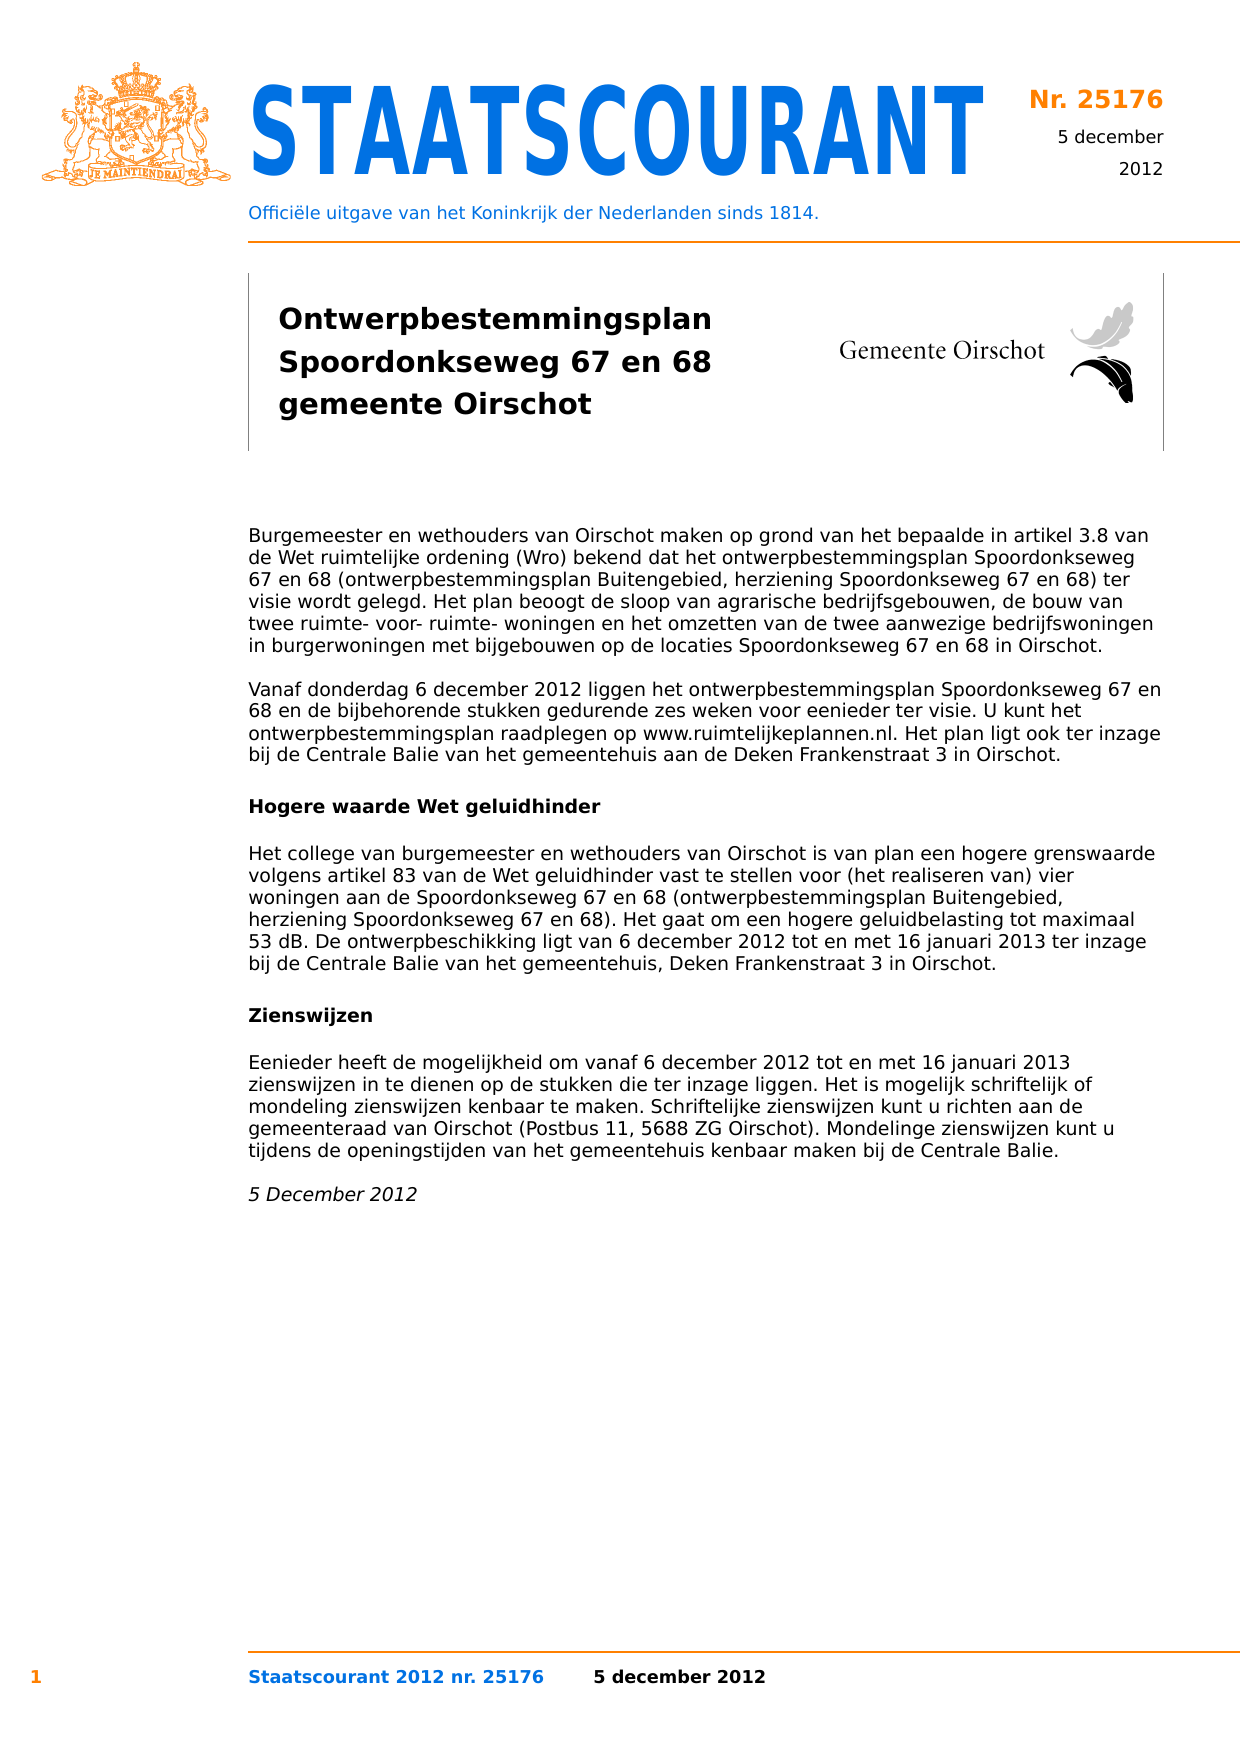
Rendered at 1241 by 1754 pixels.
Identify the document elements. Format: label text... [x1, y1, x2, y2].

text Eenieder heeft de mogelijkheid om vanaf 6 december 2012 tot en met 16 januari 2013 zienswijzen in te dienen op de stukken die ter inzage liggen. Het is mogelijk schriftelijk of mondeling zienswijzen kenbaar te maken. Schriftelijke zienswijzen kunt u richten aan de gemeenteraad van Oirschot (Postbus 11, 5688 ZG Oirschot). Mondelinge zienswijzen kunt u tijdens de openingstijden van het gemeentehuis kenbaar maken bij de Centrale Balie. [248, 1052, 1163, 1162]
table_cell 5 december [998, 121, 1240, 153]
table_header Nr. 25176 [998, 62, 1240, 121]
subtitle Ontwerpbestemmingsplan Spoordonkseweg 67 en 68 gemeente Oirschot [249, 273, 1163, 451]
table_header [25, 62, 248, 241]
text Het college van burgemeester en wethouders van Oirschot is van plan een hogere grenswaarde volgens artikel 83 van de Wet geluidhinder vast te stellen voor (het realiseren van) vier woningen aan de Spoordonkseweg 67 en 68 (ontwerpbestemmingsplan Buitengebied, herziening Spoordonkseweg 67 en 68). Het gaat om een hogere geluidbelasting tot maximaal 53 dB. De ontwerpbeschikking ligt van 6 december 2012 tot en met 16 januari 2013 ter inzage bij de Centrale Balie van het gemeentehuis, Deken Frankenstraat 3 in Oirschot. [248, 843, 1163, 975]
text Vanaf donderdag 6 december 2012 liggen het ontwerpbestemmingsplan Spoordonkseweg 67 en 68 en de bijbehorende stukken gedurende zes weken voor eenieder ter visie. U kunt het ontwerpbestemmingsplan raadplegen op www.ruimtelijkeplannen.nl. Het plan ligt ook ter inzage bij de Centrale Balie van het gemeentehuis aan de Deken Frankenstraat 3 in Oirschot. [248, 678, 1163, 766]
text Burgemeester en wethouders van Oirschot maken op grond van het bepaalde in artikel 3.8 van de Wet ruimtelijke ordening (Wro) bekend dat het ontwerpbestemmingsplan Spoordonkseweg 67 en 68 (ontwerpbestemmingsplan Buitengebied, herziening Spoordonkseweg 67 en 68) ter visie wordt gelegd. Het plan beoogt de sloop van agrarische bedrijfsgebouwen, de bouw van twee ruimte- voor- ruimte- woningen en het omzetten van de twee aanwezige bedrijfswoningen in burgerwoningen met bijgebouwen op de locaties Spoordonkseweg 67 en 68 in Oirschot. [248, 525, 1163, 657]
table_header STAATSCOURANT [248, 62, 998, 203]
table_cell 2012 [998, 153, 1240, 203]
picture [838, 302, 1134, 403]
subtitle Zienswijzen [248, 1005, 1163, 1027]
subtitle Hogere waarde Wet geluidhinder [248, 796, 1163, 818]
table_cell Officiële uitgave van het Koninkrijk der Nederlanden sinds 1814. [248, 203, 1240, 241]
text 5 December 2012 [248, 1184, 1163, 1206]
picture [41, 62, 231, 186]
